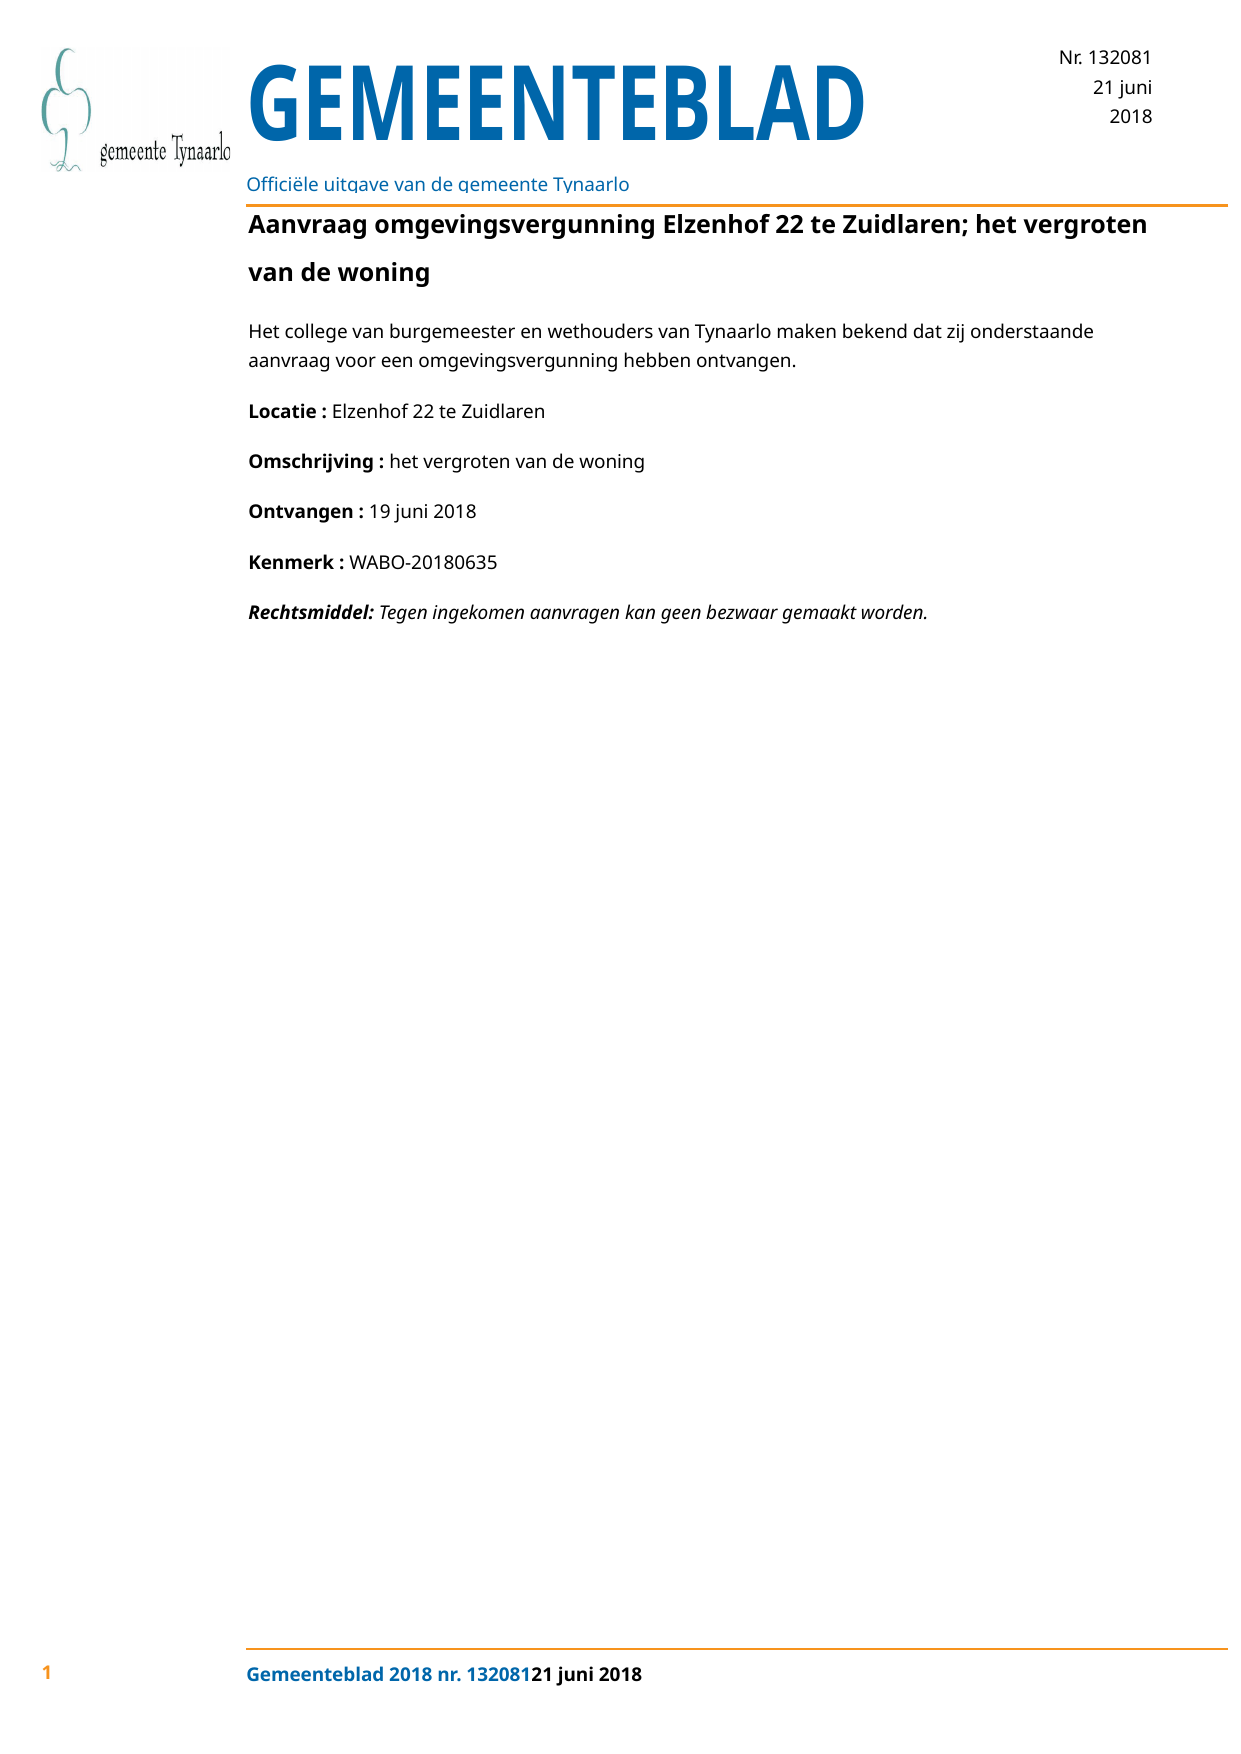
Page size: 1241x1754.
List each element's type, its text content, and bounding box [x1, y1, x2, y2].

text Locatie : Elzenhof 22 te Zuidlaren [248, 398, 1152, 424]
picture [41, 47, 231, 172]
text Het college van burgemeester en wethouders van Tynaarlo maken bekend dat zij onderstaande aanvraag voor een omgevingsvergunning hebben ontvangen. [248, 318, 1152, 373]
text Omschrijving : het vergroten van de woning [248, 448, 1152, 474]
text Ontvangen : 19 juni 2018 [248, 499, 1152, 524]
text Aanvraag omgevingsvergunning Elzenhof 22 te Zuidlaren; het vergroten van de woning [248, 207, 1152, 288]
text Rechtsmiddel: Tegen ingekomen aanvragen kan geen bezwaar gemaakt worden. [248, 599, 1152, 625]
text Kenmerk : WABO-20180635 [248, 549, 1152, 575]
